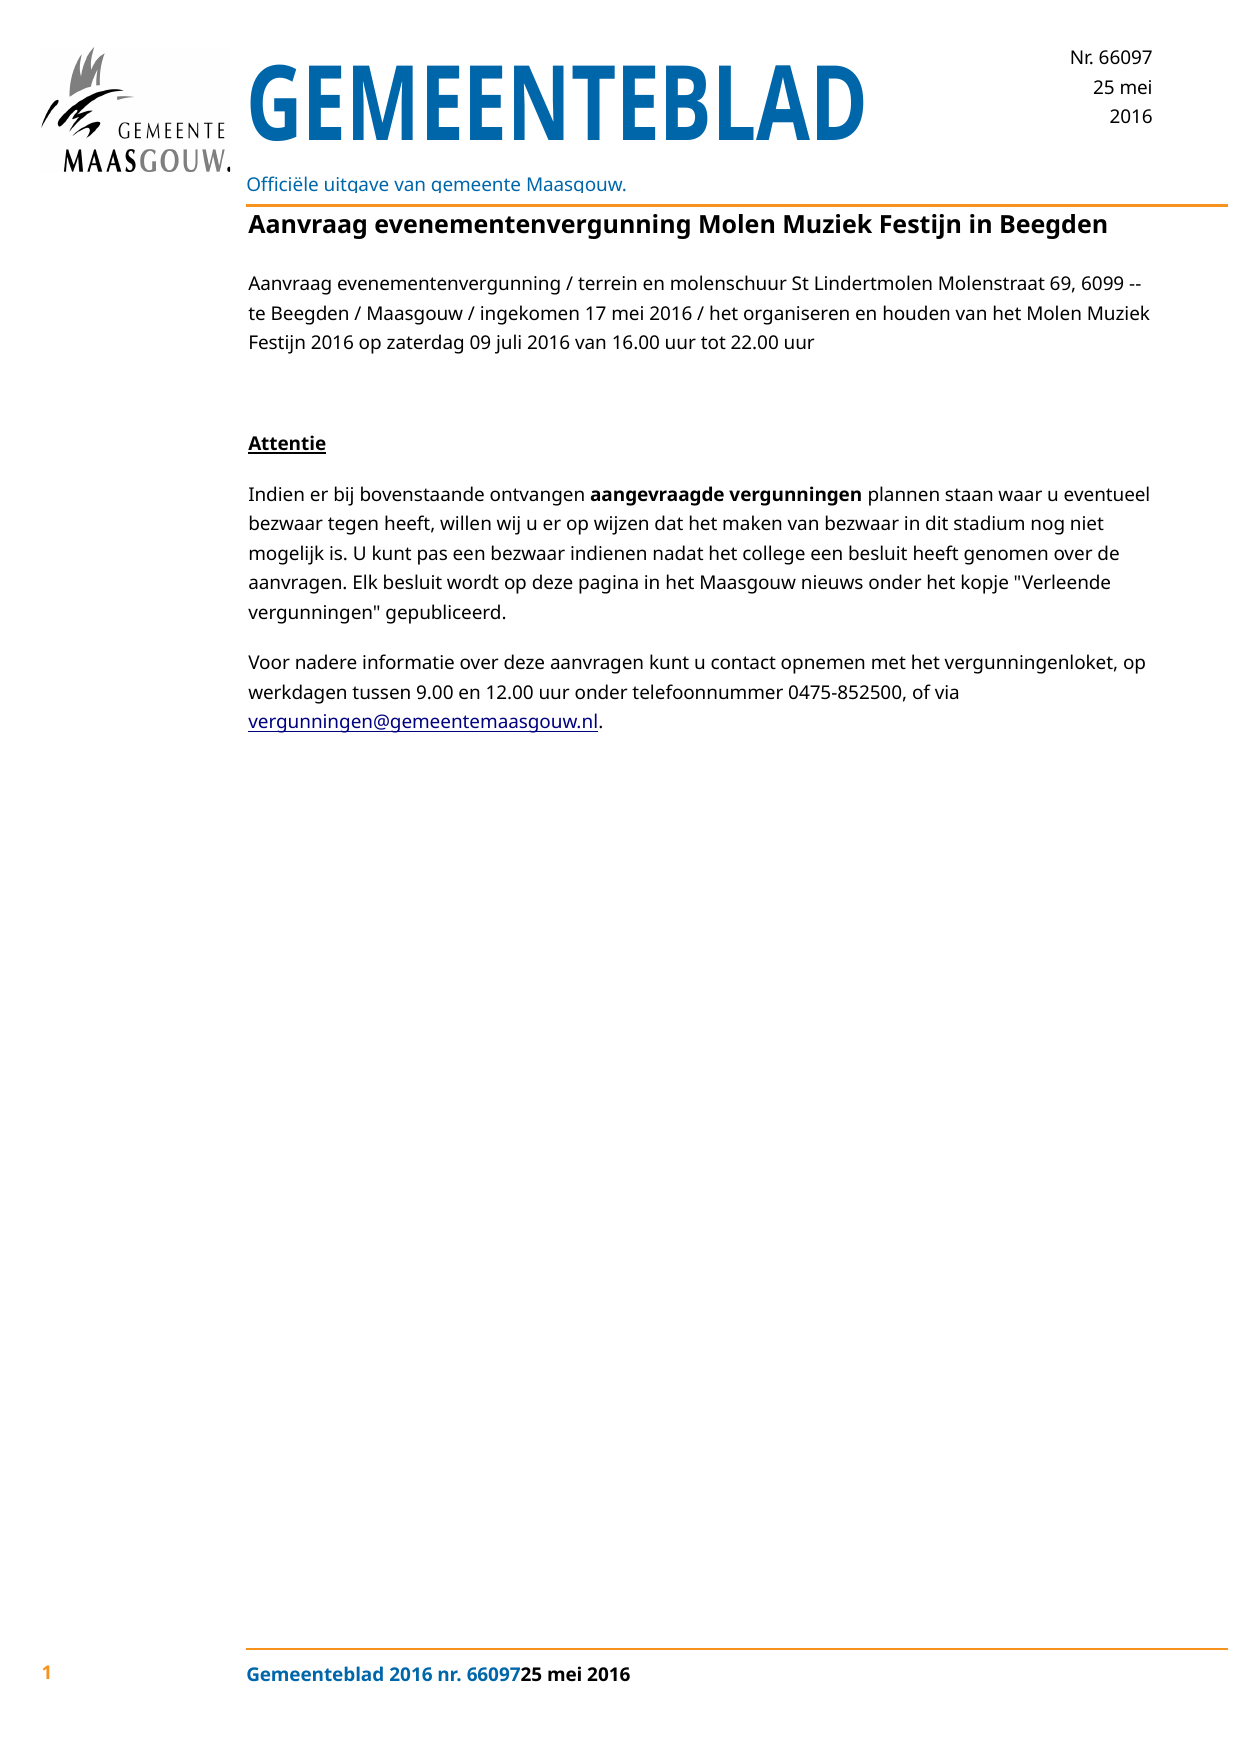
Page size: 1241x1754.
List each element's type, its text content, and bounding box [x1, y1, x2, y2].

text Aanvraag evenementenvergunning / terrein en molenschuur St Lindertmolen Molenstraat 69, 6099 -- te Beegden / Maasgouw / ingekomen 17 mei 2016 / het organiseren en houden van het Molen Muziek Festijn 2016 op zaterdag 09 juli 2016 van 16.00 uur tot 22.00 uur [248, 270, 1152, 355]
text Attentie [248, 430, 1152, 456]
text Voor nadere informatie over deze aanvragen kunt u contact opnemen met het vergunningenloket, op werkdagen tussen 9.00 en 12.00 uur onder telefoonnummer 0475-852500, of via vergunningen@gemeentemaasgouw.nl. [248, 649, 1152, 734]
picture [41, 47, 231, 172]
text Indien er bij bovenstaande ontvangen aangevraagde vergunningen plannen staan waar u eventueel bezwaar tegen heeft, willen wij u er op wijzen dat het maken van bezwaar in dit stadium nog niet mogelijk is. U kunt pas een bezwaar indienen nadat het college een besluit heeft genomen over de aanvragen. Elk besluit wordt op deze pagina in het Maasgouw nieuws onder het kopje "Verleende vergunningen" gepubliceerd. [248, 481, 1152, 625]
text Aanvraag evenementenvergunning Molen Muziek Festijn in Beegden [248, 207, 1152, 241]
